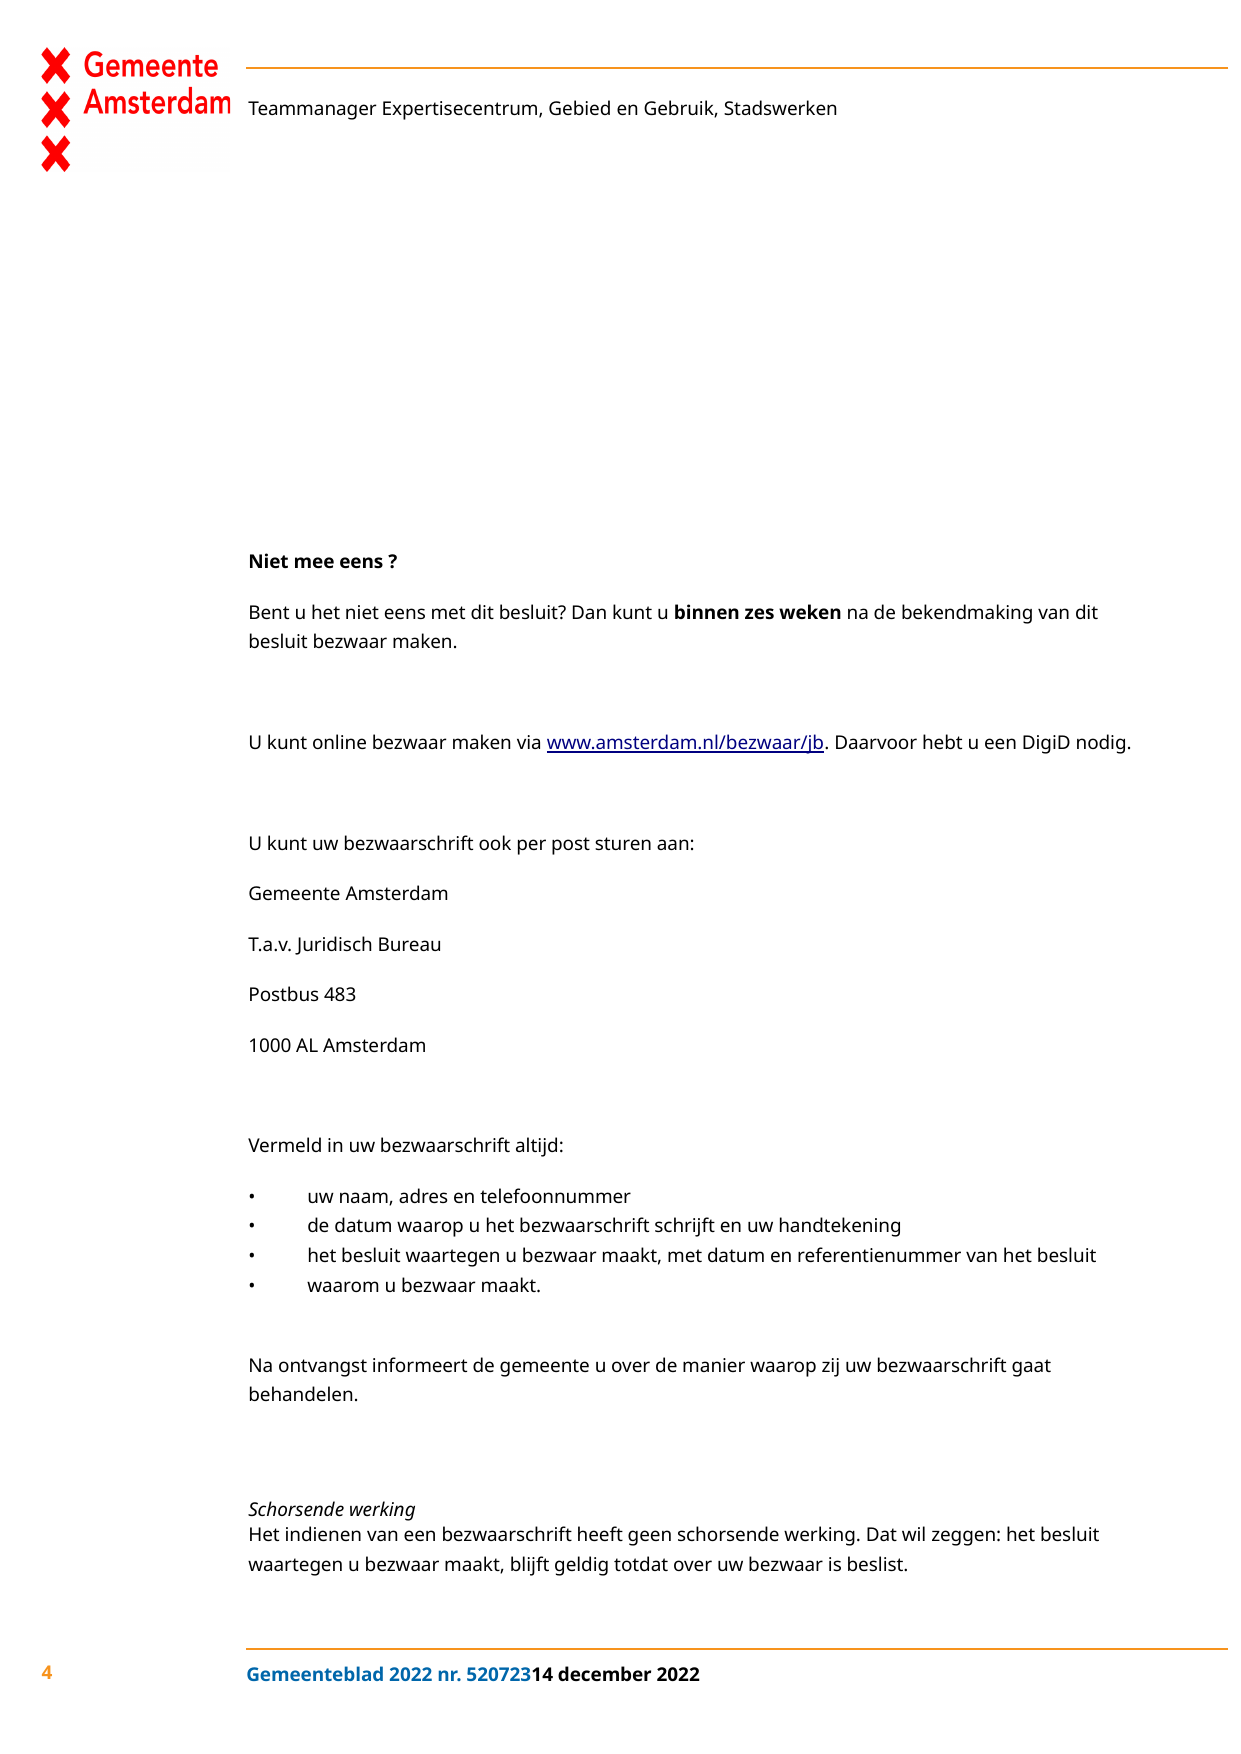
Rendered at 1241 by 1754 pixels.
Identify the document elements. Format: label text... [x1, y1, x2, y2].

text U kunt uw bezwaarschrift ook per post sturen aan: [248, 830, 1152, 856]
text Na ontvangst informeert de gemeente u over de manier waarop zij uw bezwaarschrift gaat behandelen. [248, 1352, 1152, 1407]
text Gemeente Amsterdam [248, 881, 1152, 906]
text 1000 AL Amsterdam [248, 1032, 1152, 1058]
text Vermeld in uw bezwaarschrift altijd: [248, 1133, 1152, 1158]
text Teammanager Expertisecentrum, Gebied en Gebruik, Stadswerken [248, 95, 1152, 121]
list de datum waarop u het bezwaarschrift schrijft en uw handtekening [248, 1213, 1152, 1238]
text Het indienen van een bezwaarschrift heeft geen schorsende werking. Dat wil zeggen: het besluit waartegen u bezwaar maakt, blijft geldig totdat over uw bezwaar is beslist. [248, 1522, 1152, 1577]
text Postbus 483 [248, 981, 1152, 1007]
text U kunt online bezwaar maken via www.amsterdam.nl/bezwaar/jb. Daarvoor hebt u een DigiD nodig. [248, 729, 1152, 755]
text T.a.v. Juridisch Bureau [248, 931, 1152, 957]
list uw naam, adres en telefoonnummer [248, 1183, 1152, 1209]
list het besluit waartegen u bezwaar maakt, met datum en referentienummer van het besluit [248, 1242, 1152, 1268]
picture [41, 47, 231, 172]
text Schorsende werking [248, 1496, 1152, 1522]
text Bent u het niet eens met dit besluit? Dan kunt u binnen zes weken na de bekendmaking van dit besluit bezwaar maken. [248, 599, 1152, 654]
text Niet mee eens ? [248, 548, 1152, 574]
list waarom u bezwaar maakt. [248, 1272, 1152, 1298]
